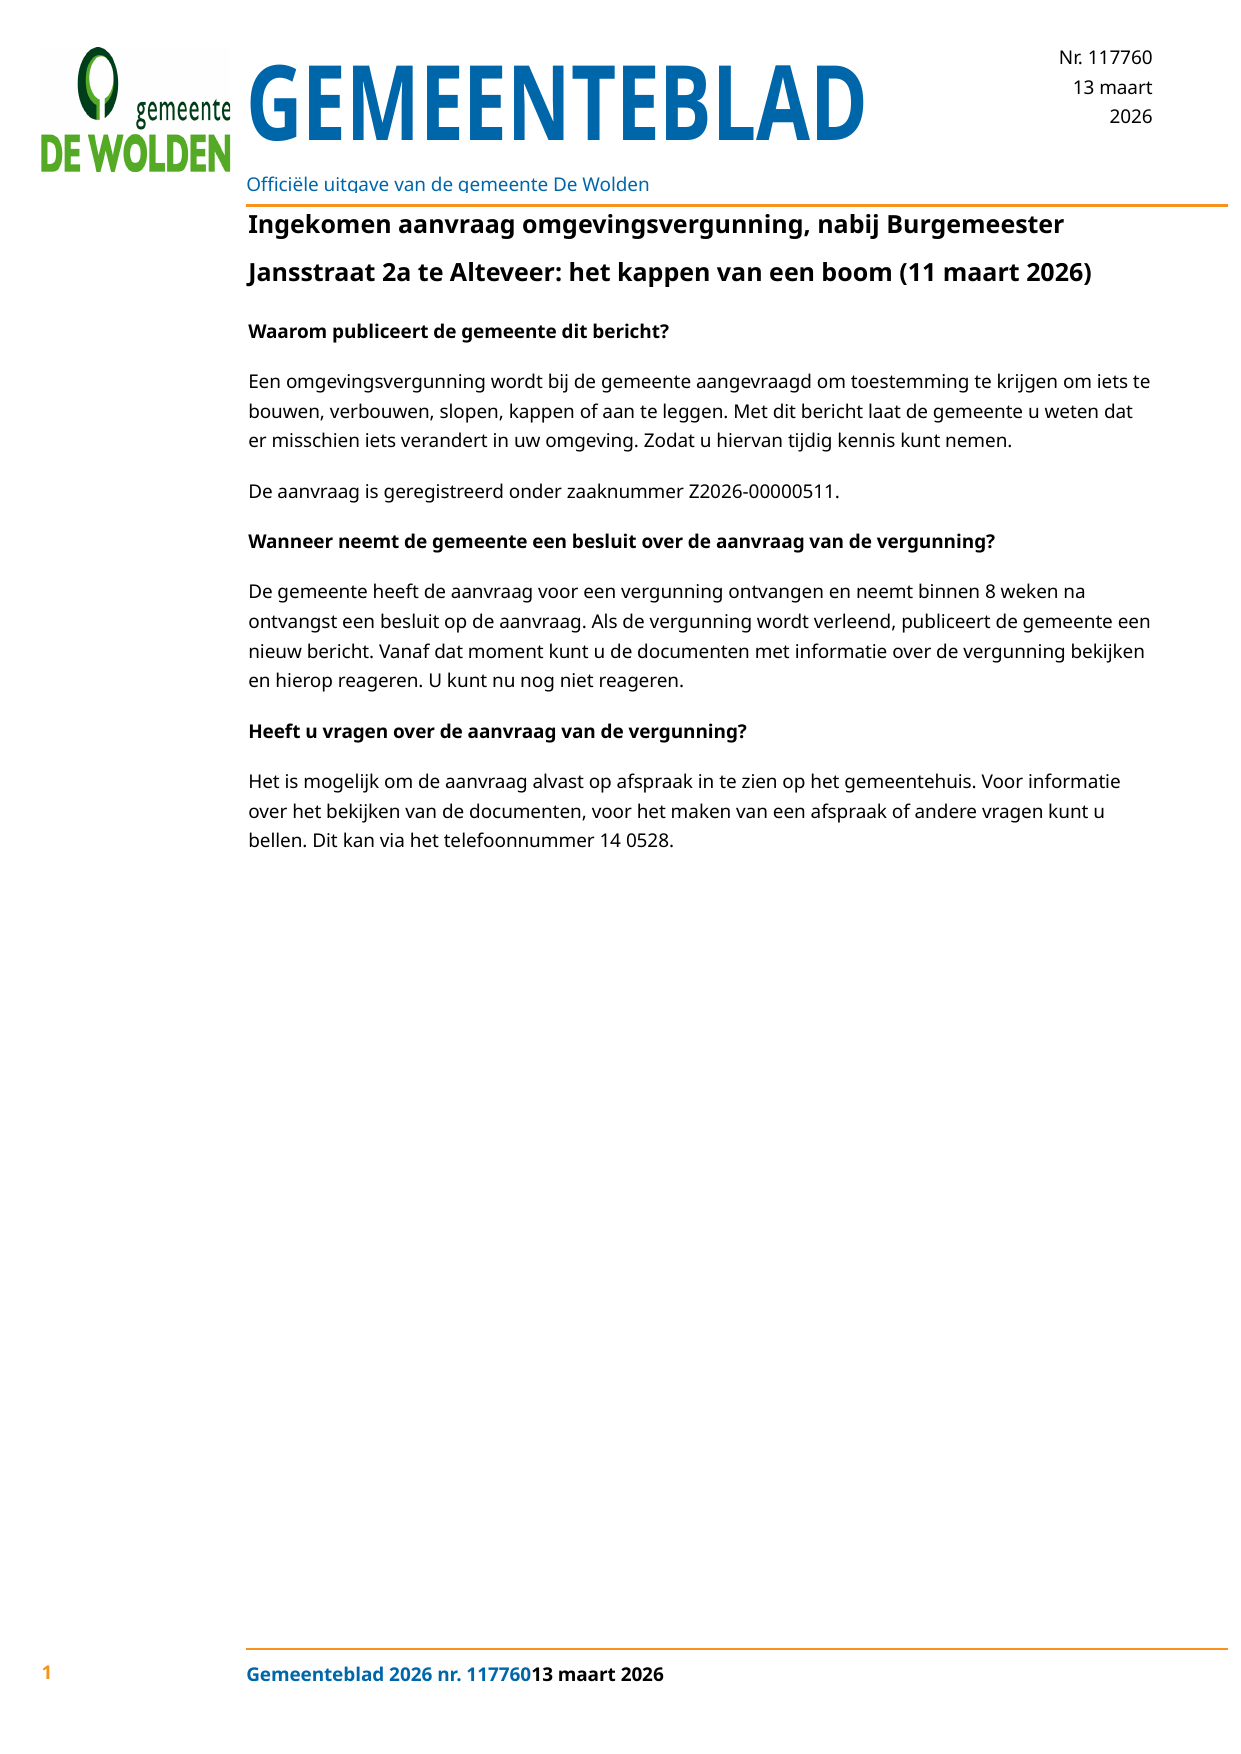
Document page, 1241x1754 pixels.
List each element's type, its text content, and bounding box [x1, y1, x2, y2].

text Waarom publiceert de gemeente dit bericht? [248, 318, 1152, 344]
text De gemeente heeft de aanvraag voor een vergunning ontvangen en neemt binnen 8 weken na ontvangst een besluit op de aanvraag. Als de vergunning wordt verleend, publiceert de gemeente een nieuw bericht. Vanaf dat moment kunt u de documenten met informatie over de vergunning bekijken en hierop reageren. U kunt nu nog niet reageren. [248, 579, 1152, 693]
text De aanvraag is geregistreerd onder zaaknummer Z2026-00000511. [248, 478, 1152, 504]
text Het is mogelijk om de aanvraag alvast op afspraak in te zien op het gemeentehuis. Voor informatie over het bekijken van de documenten, voor het maken van een afspraak of andere vragen kunt u bellen. Dit kan via het telefoonnummer 14 0528. [248, 768, 1152, 853]
picture [41, 47, 231, 172]
text Een omgevingsvergunning wordt bij de gemeente aangevraagd om toestemming te krijgen om iets te bouwen, verbouwen, slopen, kappen of aan te leggen. Met dit bericht laat de gemeente u weten dat er misschien iets verandert in uw omgeving. Zodat u hiervan tijdig kennis kunt nemen. [248, 368, 1152, 453]
text Heeft u vragen over de aanvraag van de vergunning? [248, 718, 1152, 744]
text Ingekomen aanvraag omgevingsvergunning, nabij Burgemeester Jansstraat 2a te Alteveer: het kappen van een boom (11 maart 2026) [248, 207, 1152, 288]
text Wanneer neemt de gemeente een besluit over de aanvraag van de vergunning? [248, 528, 1152, 554]
